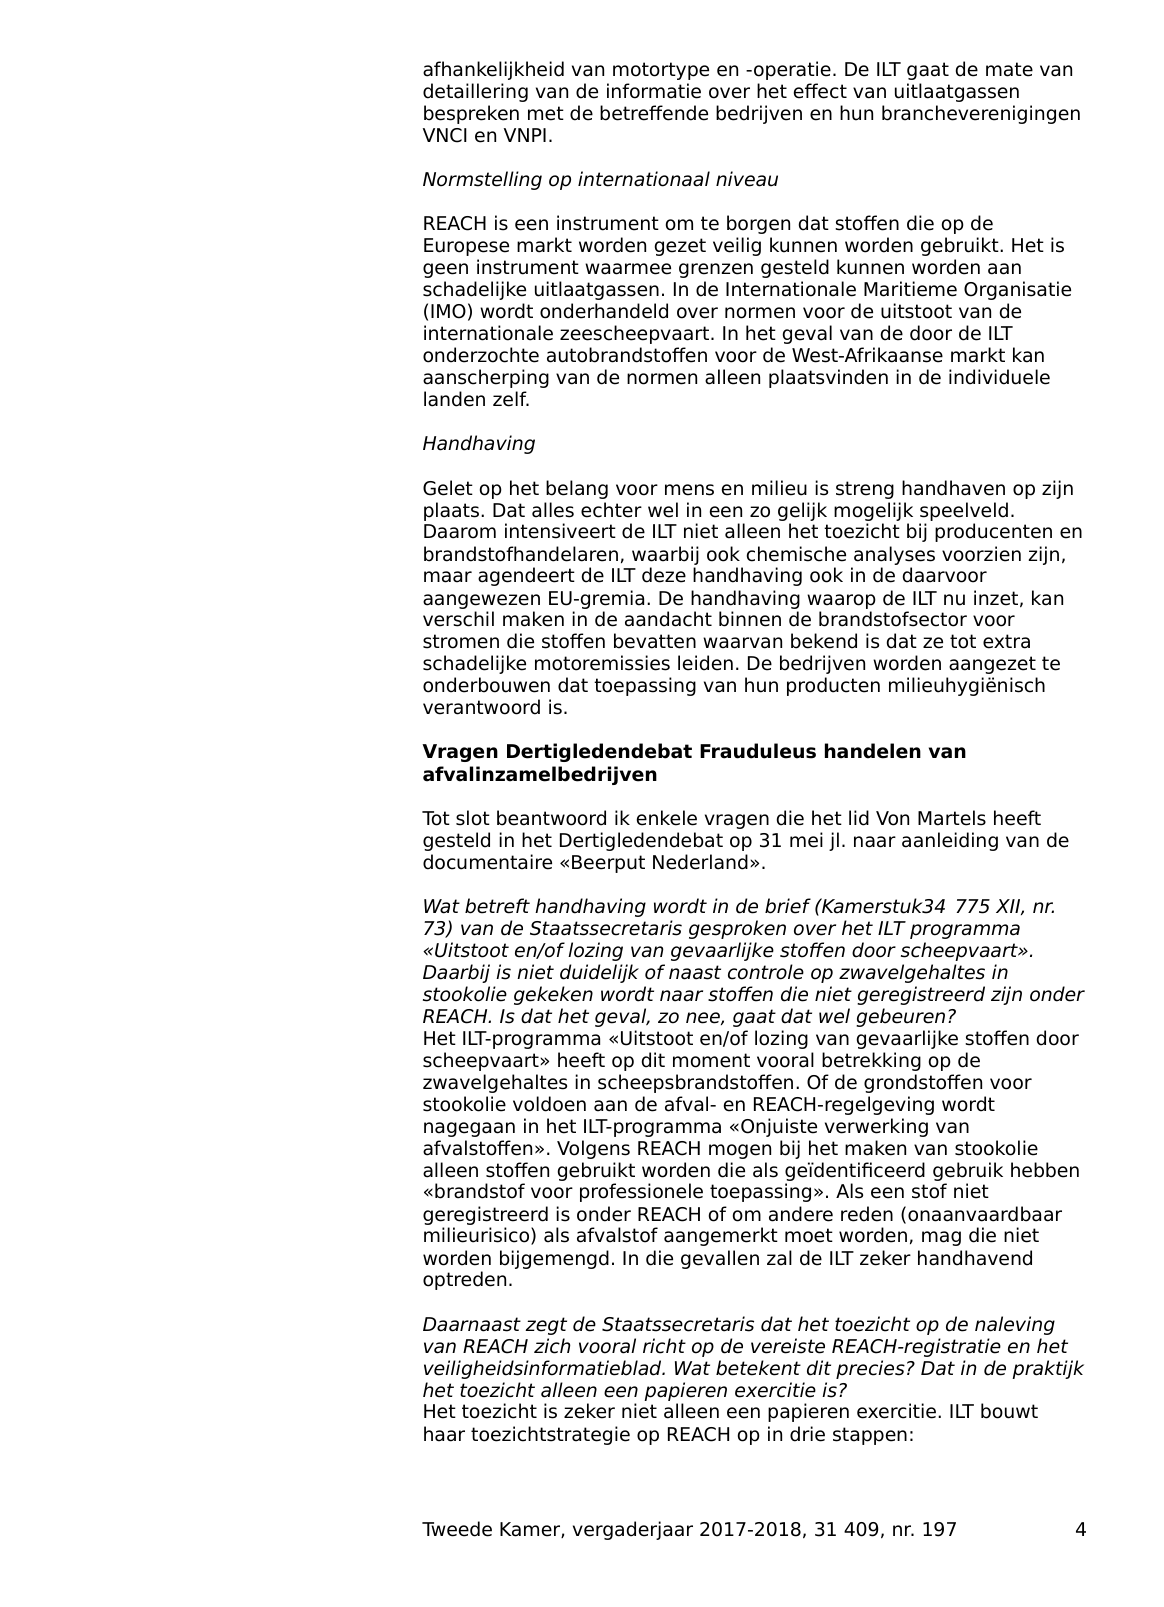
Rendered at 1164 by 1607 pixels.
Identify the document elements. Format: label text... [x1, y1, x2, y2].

text Gelet op het belang voor mens en milieu is streng handhaven op zijn plaats. Dat alles echter wel in een zo gelijk mogelijk speelveld. Daarom intensiveert de ILT niet alleen het toezicht bij producenten en brandstofhandelaren, waarbij ook chemische analyses voorzien zijn, maar agendeert de ILT deze handhaving ook in de daarvoor aangewezen EU-gremia. De handhaving waarop de ILT nu inzet, kan verschil maken in de aandacht binnen de brandstofsector voor stromen die stoffen bevatten waarvan bekend is dat ze tot extra schadelijke motoremissies leiden. De bedrijven worden aangezet te onderbouwen dat toepassing van hun producten milieuhygiënisch verantwoord is. [422, 477, 1087, 719]
text Tot slot beantwoord ik enkele vragen die het lid Von Martels heeft gesteld in het Dertigledendebat op 31 mei jl. naar aanleiding van de documentaire «Beerput Nederland». [422, 808, 1087, 873]
text REACH is een instrument om te borgen dat stoffen die op de Europese markt worden gezet veilig kunnen worden gebruikt. Het is geen instrument waarmee grenzen gesteld kunnen worden aan schadelijke uitlaatgassen. In de Internationale Maritieme Organisatie (IMO) wordt onderhandeld over normen voor de uitstoot van de internationale zeescheepvaart. In het geval van de door de ILT onderzochte autobrandstoffen voor de West-Afrikaanse markt kan aanscherping van de normen alleen plaatsvinden in de individuele landen zelf. [422, 213, 1087, 411]
text Wat betreft handhaving wordt in de brief (Kamerstuk34 775 XII, nr. 73) van de Staatssecretaris gesproken over het ILT programma «Uitstoot en/of lozing van gevaarlijke stoffen door scheepvaart». Daarbij is niet duidelijk of naast controle op zwavelgehaltes in stookolie gekeken wordt naar stoffen die niet geregistreerd zijn onder REACH. Is dat het geval, zo nee, gaat dat wel gebeuren? [422, 896, 1087, 1028]
text afhankelijkheid van motortype en -operatie. De ILT gaat de mate van detaillering van de informatie over het effect van uitlaatgassen bespreken met de betreffende bedrijven en hun brancheverenigingen VNCI en VNPI. [422, 59, 1087, 147]
text Daarnaast zegt de Staatssecretaris dat het toezicht op de naleving van REACH zich vooral richt op de vereiste REACH-registratie en het veiligheidsinformatieblad. Wat betekent dit precies? Dat in de praktijk het toezicht alleen een papieren exercitie is? [422, 1313, 1087, 1401]
subtitle Vragen Dertigledendebat Frauduleus handelen van afvalinzamelbedrijven [422, 741, 1087, 785]
subtitle Handhaving [422, 433, 1087, 455]
subtitle Normstelling op internationaal niveau [422, 169, 1087, 191]
text Het ILT-programma «Uitstoot en/of lozing van gevaarlijke stoffen door scheepvaart» heeft op dit moment vooral betrekking op de zwavelgehaltes in scheepsbrandstoffen. Of de grondstoffen voor stookolie voldoen aan de afval- en REACH-regelgeving wordt nagegaan in het ILT-programma «Onjuiste verwerking van afvalstoffen». Volgens REACH mogen bij het maken van stookolie alleen stoffen gebruikt worden die als geïdentificeerd gebruik hebben «brandstof voor professionele toepassing». Als een stof niet geregistreerd is onder REACH of om andere reden (onaanvaardbaar milieurisico) als afvalstof aangemerkt moet worden, mag die niet worden bijgemengd. In die gevallen zal de ILT zeker handhavend optreden. [422, 1028, 1087, 1291]
text Het toezicht is zeker niet alleen een papieren exercitie. ILT bouwt haar toezichtstrategie op REACH op in drie stappen: [422, 1401, 1087, 1445]
